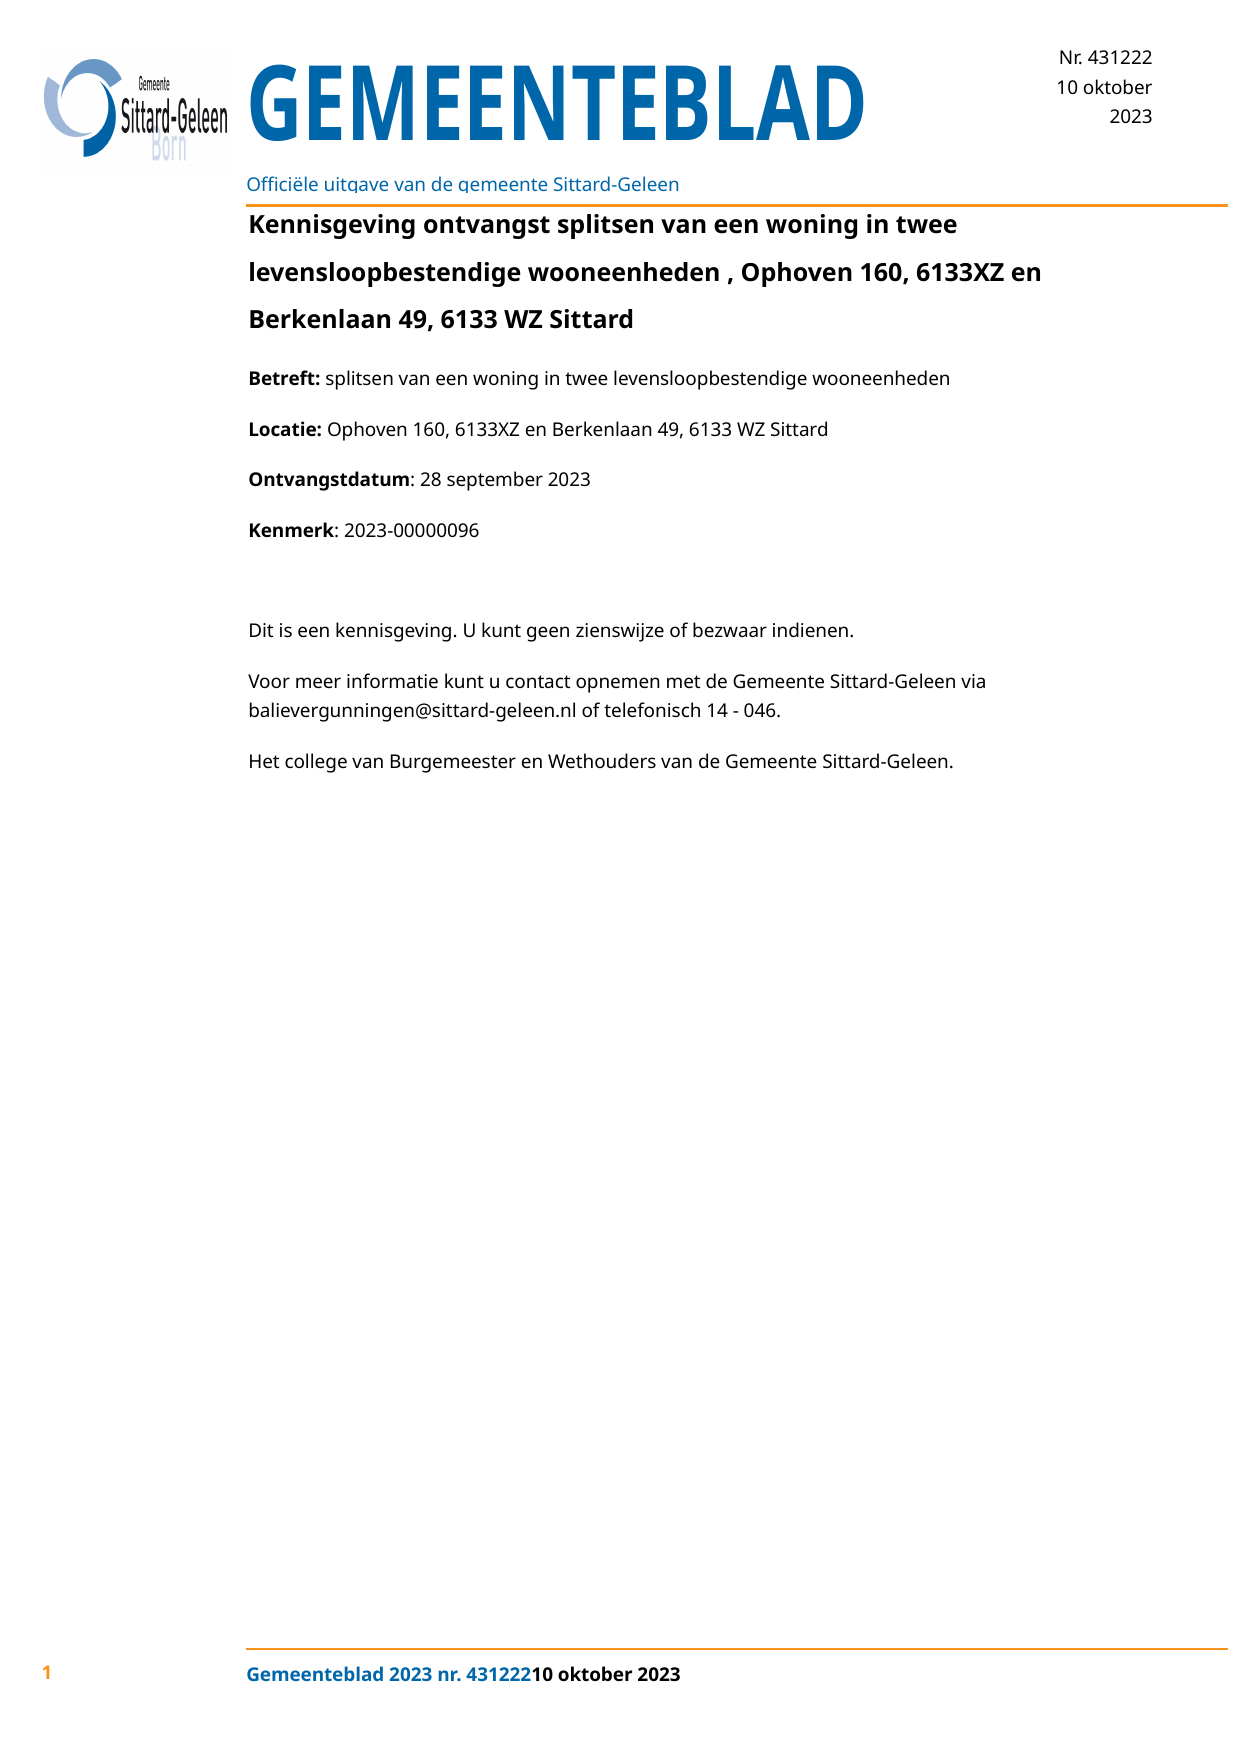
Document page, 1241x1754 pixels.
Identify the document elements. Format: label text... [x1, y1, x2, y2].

text Betreft: splitsen van een woning in twee levensloopbestendige wooneenheden [248, 366, 1152, 391]
text Locatie: Ophoven 160, 6133XZ en Berkenlaan 49, 6133 WZ Sittard [248, 416, 1152, 442]
text Kenmerk: 2023-00000096 [248, 517, 1152, 542]
text Dit is een kennisgeving. U kunt geen zienswijze of bezwaar indienen. [248, 618, 1152, 643]
picture [41, 47, 231, 172]
text Ontvangstdatum: 28 september 2023 [248, 466, 1152, 492]
text Kennisgeving ontvangst splitsen van een woning in twee levensloopbestendige wooneenheden , Ophoven 160, 6133XZ en Berkenlaan 49, 6133 WZ Sittard [248, 207, 1152, 336]
text Voor meer informatie kunt u contact opnemen met de Gemeente Sittard-Geleen via balievergunningen@sittard-geleen.nl of telefonisch 14 - 046. [248, 668, 1152, 723]
text Het college van Burgemeester en Wethouders van de Gemeente Sittard-Geleen. [248, 748, 1152, 774]
